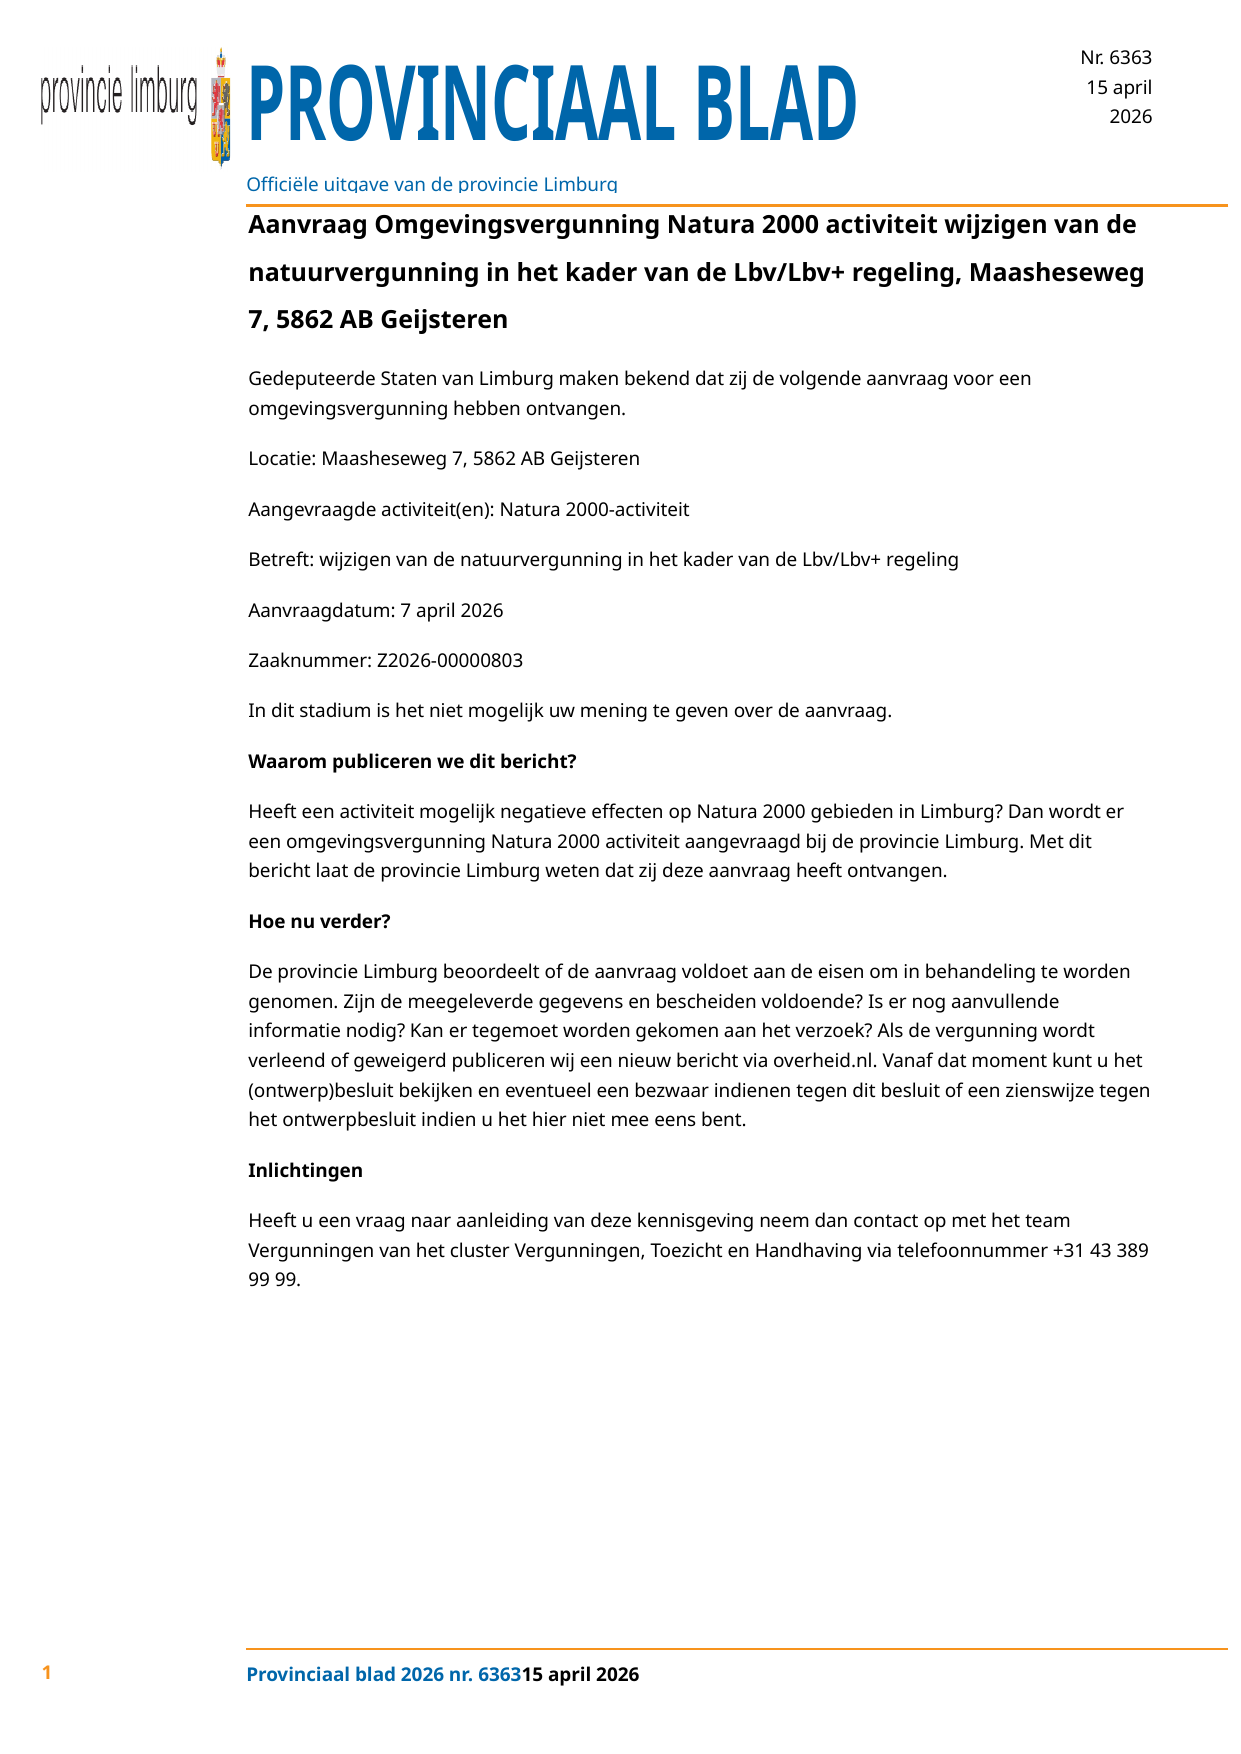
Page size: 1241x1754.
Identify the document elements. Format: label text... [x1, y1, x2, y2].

text Heeft u een vraag naar aanleiding van deze kennisgeving neem dan contact op met het team Vergunningen van het cluster Vergunningen, Toezicht en Handhaving via telefoonnummer +31 43 389 99 99. [248, 1207, 1152, 1292]
picture [41, 47, 231, 172]
text De provincie Limburg beoordeelt of de aanvraag voldoet aan de eisen om in behandeling te worden genomen. Zijn de meegeleverde gegevens en bescheiden voldoende? Is er nog aanvullende informatie nodig? Kan er tegemoet worden gekomen aan het verzoek? Als de vergunning wordt verleend of geweigerd publiceren wij een nieuw bericht via overheid.nl. Vanaf dat moment kunt u het (ontwerp)besluit bekijken en eventueel een bezwaar indienen tegen dit besluit of een zienswijze tegen het ontwerpbesluit indien u het hier niet mee eens bent. [248, 958, 1152, 1132]
text Locatie: Maasheseweg 7, 5862 AB Geijsteren [248, 446, 1152, 471]
text In dit stadium is het niet mogelijk uw mening te geven over de aanvraag. [248, 698, 1152, 723]
text Hoe nu verder? [248, 908, 1152, 934]
text Heeft een activiteit mogelijk negatieve effecten op Natura 2000 gebieden in Limburg? Dan wordt er een omgevingsvergunning Natura 2000 activiteit aangevraagd bij de provincie Limburg. Met dit bericht laat de provincie Limburg weten dat zij deze aanvraag heeft ontvangen. [248, 798, 1152, 883]
text Betreft: wijzigen van de natuurvergunning in het kader van de Lbv/Lbv+ regeling [248, 546, 1152, 572]
text Aangevraagde activiteit(en): Natura 2000-activiteit [248, 496, 1152, 522]
text Aanvraagdatum: 7 april 2026 [248, 597, 1152, 622]
text Zaaknummer: Z2026-00000803 [248, 647, 1152, 673]
text Inlichtingen [248, 1157, 1152, 1182]
text Aanvraag Omgevingsvergunning Natura 2000 activiteit wijzigen van de natuurvergunning in het kader van de Lbv/Lbv+ regeling, Maasheseweg 7, 5862 AB Geijsteren [248, 207, 1152, 336]
text Gedeputeerde Staten van Limburg maken bekend dat zij de volgende aanvraag voor een omgevingsvergunning hebben ontvangen. [248, 366, 1152, 421]
text Waarom publiceren we dit bericht? [248, 748, 1152, 774]
